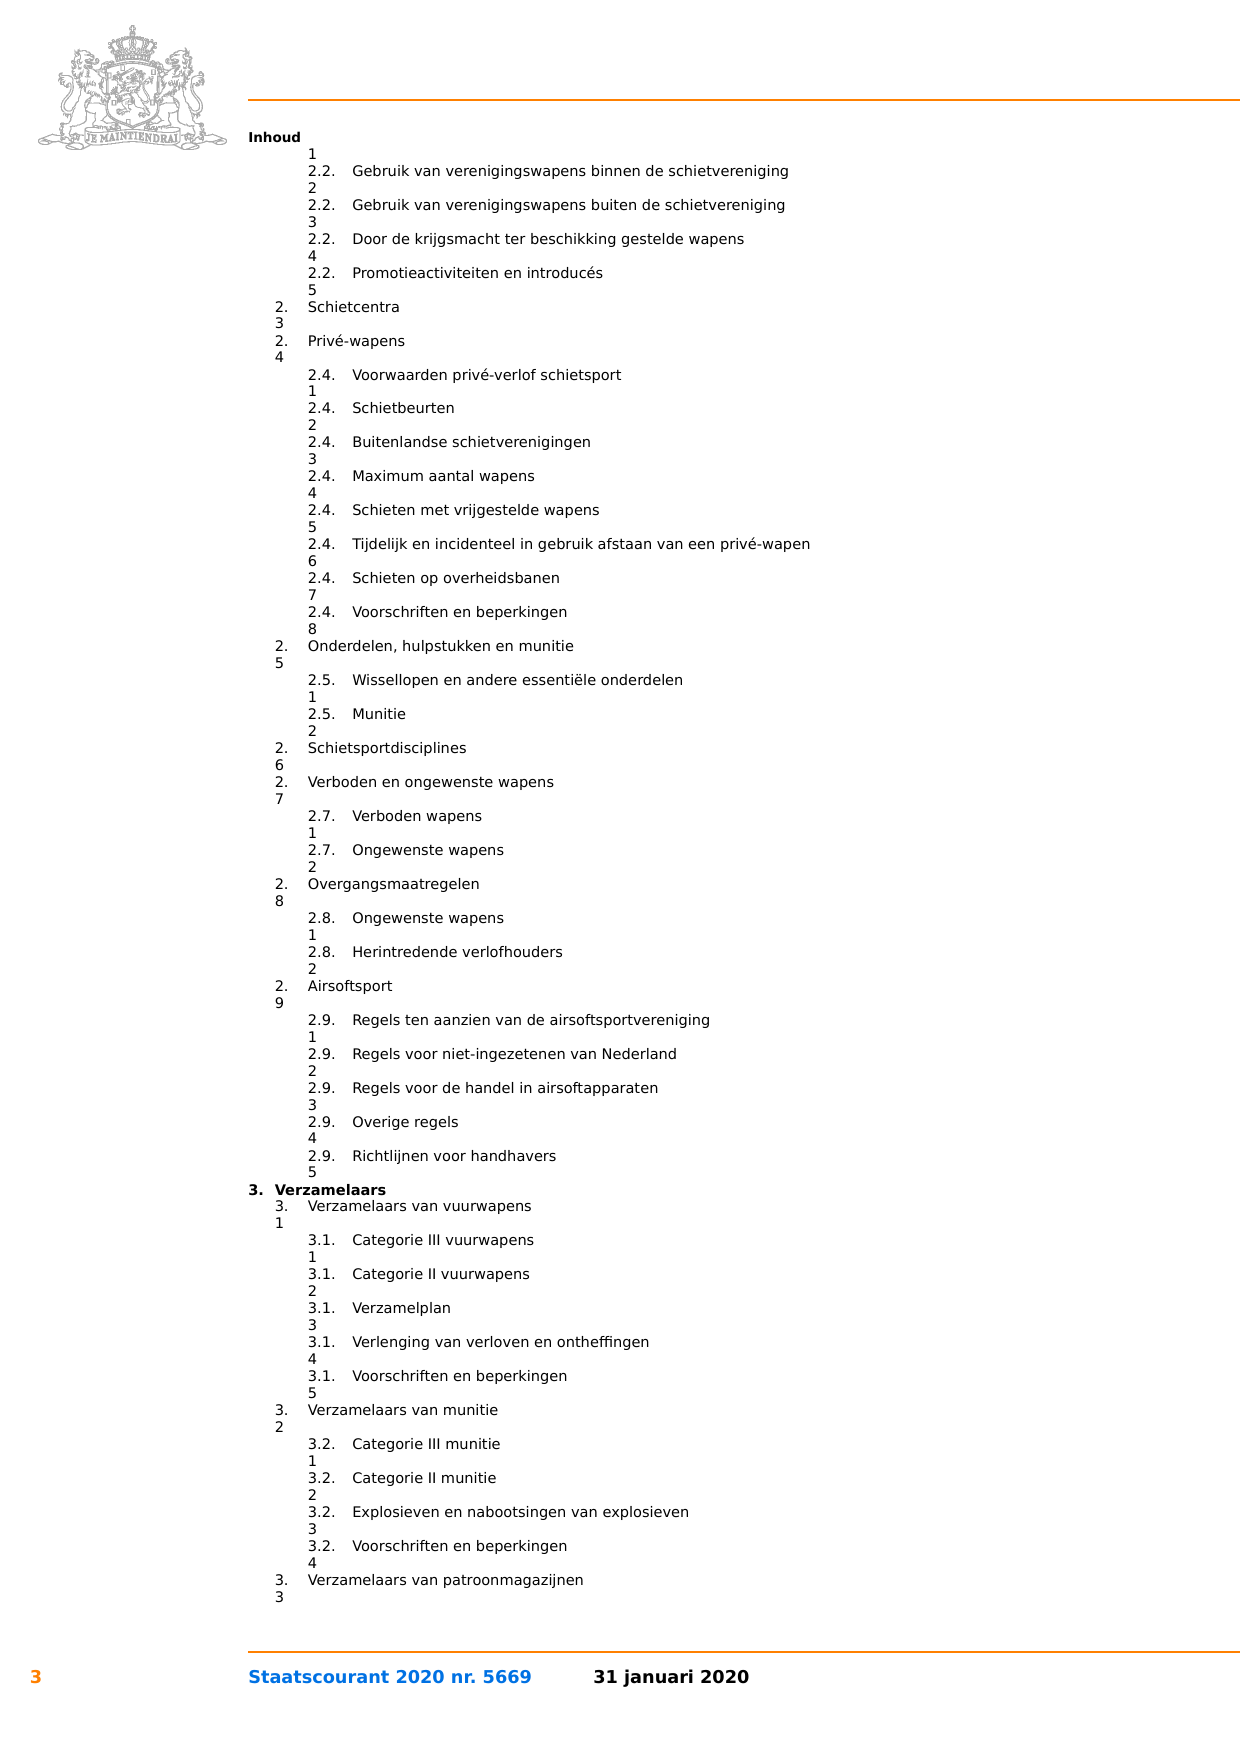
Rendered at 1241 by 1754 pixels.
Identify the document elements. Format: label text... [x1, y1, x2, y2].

table_cell 2.4.2 [302, 400, 346, 434]
table_cell Ongewenste wapens [346, 842, 1163, 876]
table_cell 2.5.1 [302, 672, 346, 706]
table_cell 3.1.5 [302, 1368, 346, 1402]
table_cell [269, 265, 302, 298]
table_cell Schieten op overheidsbanen [346, 570, 1163, 604]
table_cell [248, 910, 269, 944]
table_cell [248, 1114, 269, 1147]
table_cell [269, 1148, 302, 1181]
table_cell [248, 1470, 269, 1504]
table_cell Herintredende verlofhouders [346, 944, 1163, 978]
table_cell [248, 400, 269, 434]
table_cell [269, 1300, 302, 1334]
table_cell [269, 1436, 302, 1470]
table_cell [269, 944, 302, 978]
table_cell [269, 231, 302, 264]
table_cell Promotieactiviteiten en introducés [346, 265, 1163, 298]
table_cell Verzamelaars van munitie [302, 1402, 1163, 1436]
table_cell Door de krijgsmacht ter beschikking gestelde wapens [346, 231, 1163, 264]
table_cell [248, 672, 269, 706]
table_cell 2.6 [269, 740, 302, 774]
table_cell 2.4.6 [302, 536, 346, 570]
table_cell 2.4.7 [302, 570, 346, 604]
table_cell Categorie II munitie [346, 1470, 1163, 1504]
table_cell [248, 1148, 269, 1181]
table_cell [248, 1402, 269, 1436]
table_cell Gebruik van verenigingswapens binnen de schietvereniging [346, 163, 1163, 197]
table_cell [248, 366, 269, 400]
table_cell [248, 299, 269, 332]
table_cell [269, 672, 302, 706]
table_cell 2.9 [269, 978, 302, 1012]
table_cell Buitenlandse schietverenigingen [346, 434, 1163, 468]
table_cell [269, 146, 302, 163]
table_cell Privé-wapens [302, 333, 1163, 366]
table_cell 2.3 [269, 299, 302, 332]
table_cell 3.1.1 [302, 1232, 346, 1266]
table_cell [248, 1368, 269, 1402]
table_cell Regels voor niet-ingezetenen van Nederland [346, 1046, 1163, 1079]
table_cell [269, 1504, 302, 1538]
table_cell [248, 774, 269, 808]
table_cell [269, 366, 302, 400]
table_cell [269, 536, 302, 570]
table_cell 2.9.1 [302, 1012, 346, 1046]
table_cell Voorschriften en beperkingen [346, 1538, 1163, 1572]
table_cell [248, 197, 269, 231]
table_cell [248, 1266, 269, 1300]
table_cell 2.4.5 [302, 502, 346, 536]
table_cell [248, 570, 269, 604]
table_cell Schietsportdisciplines [302, 740, 1163, 774]
table_cell Regels ten aanzien van de airsoftsportvereniging [346, 1012, 1163, 1046]
table_cell 2.5 [269, 638, 302, 672]
table_cell [269, 1080, 302, 1113]
table_cell 3.1 [269, 1198, 302, 1232]
table_cell [248, 1232, 269, 1266]
table_cell [269, 468, 302, 502]
table_cell 2.5.2 [302, 706, 346, 740]
table_cell [248, 1300, 269, 1334]
table_cell [269, 808, 302, 842]
table_cell 2.8 [269, 876, 302, 910]
table_cell 2.2.3 [302, 197, 346, 231]
table_cell 2.2.5 [302, 265, 346, 298]
table_cell 2.4.8 [302, 604, 346, 638]
table_cell [248, 434, 269, 468]
table_cell [248, 1198, 269, 1232]
table_cell Verzamelaars van vuurwapens [302, 1198, 1163, 1232]
table_cell [248, 944, 269, 978]
table_cell [248, 1504, 269, 1538]
table_cell [269, 400, 302, 434]
table_cell [248, 1080, 269, 1113]
table_cell [248, 638, 269, 672]
table_cell Overige regels [346, 1114, 1163, 1147]
table_cell Verzamelaars [269, 1181, 1163, 1198]
table_cell [248, 146, 269, 163]
table_cell [269, 197, 302, 231]
table_cell [269, 604, 302, 638]
table_cell [248, 1538, 269, 1572]
table_cell Categorie III vuurwapens [346, 1232, 1163, 1266]
table_cell [269, 570, 302, 604]
table_cell 2.4 [269, 333, 302, 366]
table_cell Verboden wapens [346, 808, 1163, 842]
picture [38, 25, 227, 150]
table_cell [269, 163, 302, 197]
table_cell 2.4.1 [302, 366, 346, 400]
table_cell Voorschriften en beperkingen [346, 604, 1163, 638]
table_cell Voorschriften en beperkingen [346, 1368, 1163, 1402]
table_cell 2.2.4 [302, 231, 346, 264]
table_cell [269, 1538, 302, 1572]
table_cell [269, 1012, 302, 1046]
table_cell Categorie II vuurwapens [346, 1266, 1163, 1300]
table_cell Explosieven en nabootsingen van explosieven [346, 1504, 1163, 1538]
table_cell [248, 876, 269, 910]
table_cell [248, 1046, 269, 1079]
table_cell [269, 434, 302, 468]
table_cell 2.9.5 [302, 1148, 346, 1181]
table_cell Ongewenste wapens [346, 910, 1163, 944]
table_cell 2.8.1 [302, 910, 346, 944]
table_cell 3.2.2 [302, 1470, 346, 1504]
table_cell Voorwaarden privé-verlof schietsport [346, 366, 1163, 400]
table_cell Overgangsmaatregelen [302, 876, 1163, 910]
table_cell Verzamelaars van patroonmagazijnen [302, 1572, 1163, 1606]
table_cell Maximum aantal wapens [346, 468, 1163, 502]
table_cell [269, 706, 302, 740]
table_cell [269, 1046, 302, 1079]
table_cell 1 [302, 146, 346, 163]
table_cell 2.7.1 [302, 808, 346, 842]
table_cell Onderdelen, hulpstukken en munitie [302, 638, 1163, 672]
table_cell Airsoftsport [302, 978, 1163, 1012]
table_cell Regels voor de handel in airsoftapparaten [346, 1080, 1163, 1113]
table_cell [269, 1334, 302, 1368]
table_cell 3.1.2 [302, 1266, 346, 1300]
table_cell 3.1.4 [302, 1334, 346, 1368]
table_cell Schietcentra [302, 299, 1163, 332]
table_cell Categorie III munitie [346, 1436, 1163, 1470]
table_cell [248, 740, 269, 774]
table_cell Verlenging van verloven en ontheffingen [346, 1334, 1163, 1368]
table_cell Verzamelplan [346, 1300, 1163, 1334]
table_cell [269, 1266, 302, 1300]
table_cell 2.2.2 [302, 163, 346, 197]
table_cell [248, 1334, 269, 1368]
table_cell 2.4.4 [302, 468, 346, 502]
table_cell [248, 604, 269, 638]
table_cell [269, 842, 302, 876]
table_cell [248, 333, 269, 366]
table_cell [269, 910, 302, 944]
table_cell [248, 468, 269, 502]
table_cell 3.2.3 [302, 1504, 346, 1538]
table_cell [269, 1368, 302, 1402]
table_cell Schieten met vrijgestelde wapens [346, 502, 1163, 536]
table_cell Wissellopen en andere essentiële onderdelen [346, 672, 1163, 706]
table_cell [248, 808, 269, 842]
table_cell 2.8.2 [302, 944, 346, 978]
table_cell 3. [248, 1181, 269, 1198]
table_cell [269, 1232, 302, 1266]
table_cell [269, 1470, 302, 1504]
table_cell 2.7.2 [302, 842, 346, 876]
table_cell Munitie [346, 706, 1163, 740]
table_cell [248, 842, 269, 876]
table_cell 3.1.3 [302, 1300, 346, 1334]
table_cell 2.9.2 [302, 1046, 346, 1079]
table_cell [346, 146, 1163, 163]
table_cell Richtlijnen voor handhavers [346, 1148, 1163, 1181]
table_cell 2.9.3 [302, 1080, 346, 1113]
table_cell [248, 1572, 269, 1606]
table_cell [248, 231, 269, 264]
table_cell [248, 265, 269, 298]
table_cell [248, 536, 269, 570]
table_cell Schietbeurten [346, 400, 1163, 434]
table_cell 2.9.4 [302, 1114, 346, 1147]
table_cell 2.4.3 [302, 434, 346, 468]
table_cell 3.2.1 [302, 1436, 346, 1470]
table_cell [248, 1436, 269, 1470]
table_cell 3.2.4 [302, 1538, 346, 1572]
table_cell [248, 163, 269, 197]
table_cell [269, 502, 302, 536]
table_cell 2.7 [269, 774, 302, 808]
table_cell [248, 978, 269, 1012]
table_cell Tijdelijk en incidenteel in gebruik afstaan van een privé-wapen [346, 536, 1163, 570]
table_cell [248, 706, 269, 740]
table_cell Verboden en ongewenste wapens [302, 774, 1163, 808]
table_cell 3.3 [269, 1572, 302, 1606]
table_cell 3.2 [269, 1402, 302, 1436]
table_cell [248, 502, 269, 536]
table_cell [269, 1114, 302, 1147]
table_cell Gebruik van verenigingswapens buiten de schietvereniging [346, 197, 1163, 231]
table_cell [248, 1012, 269, 1046]
table_header Inhoud [248, 130, 1163, 146]
